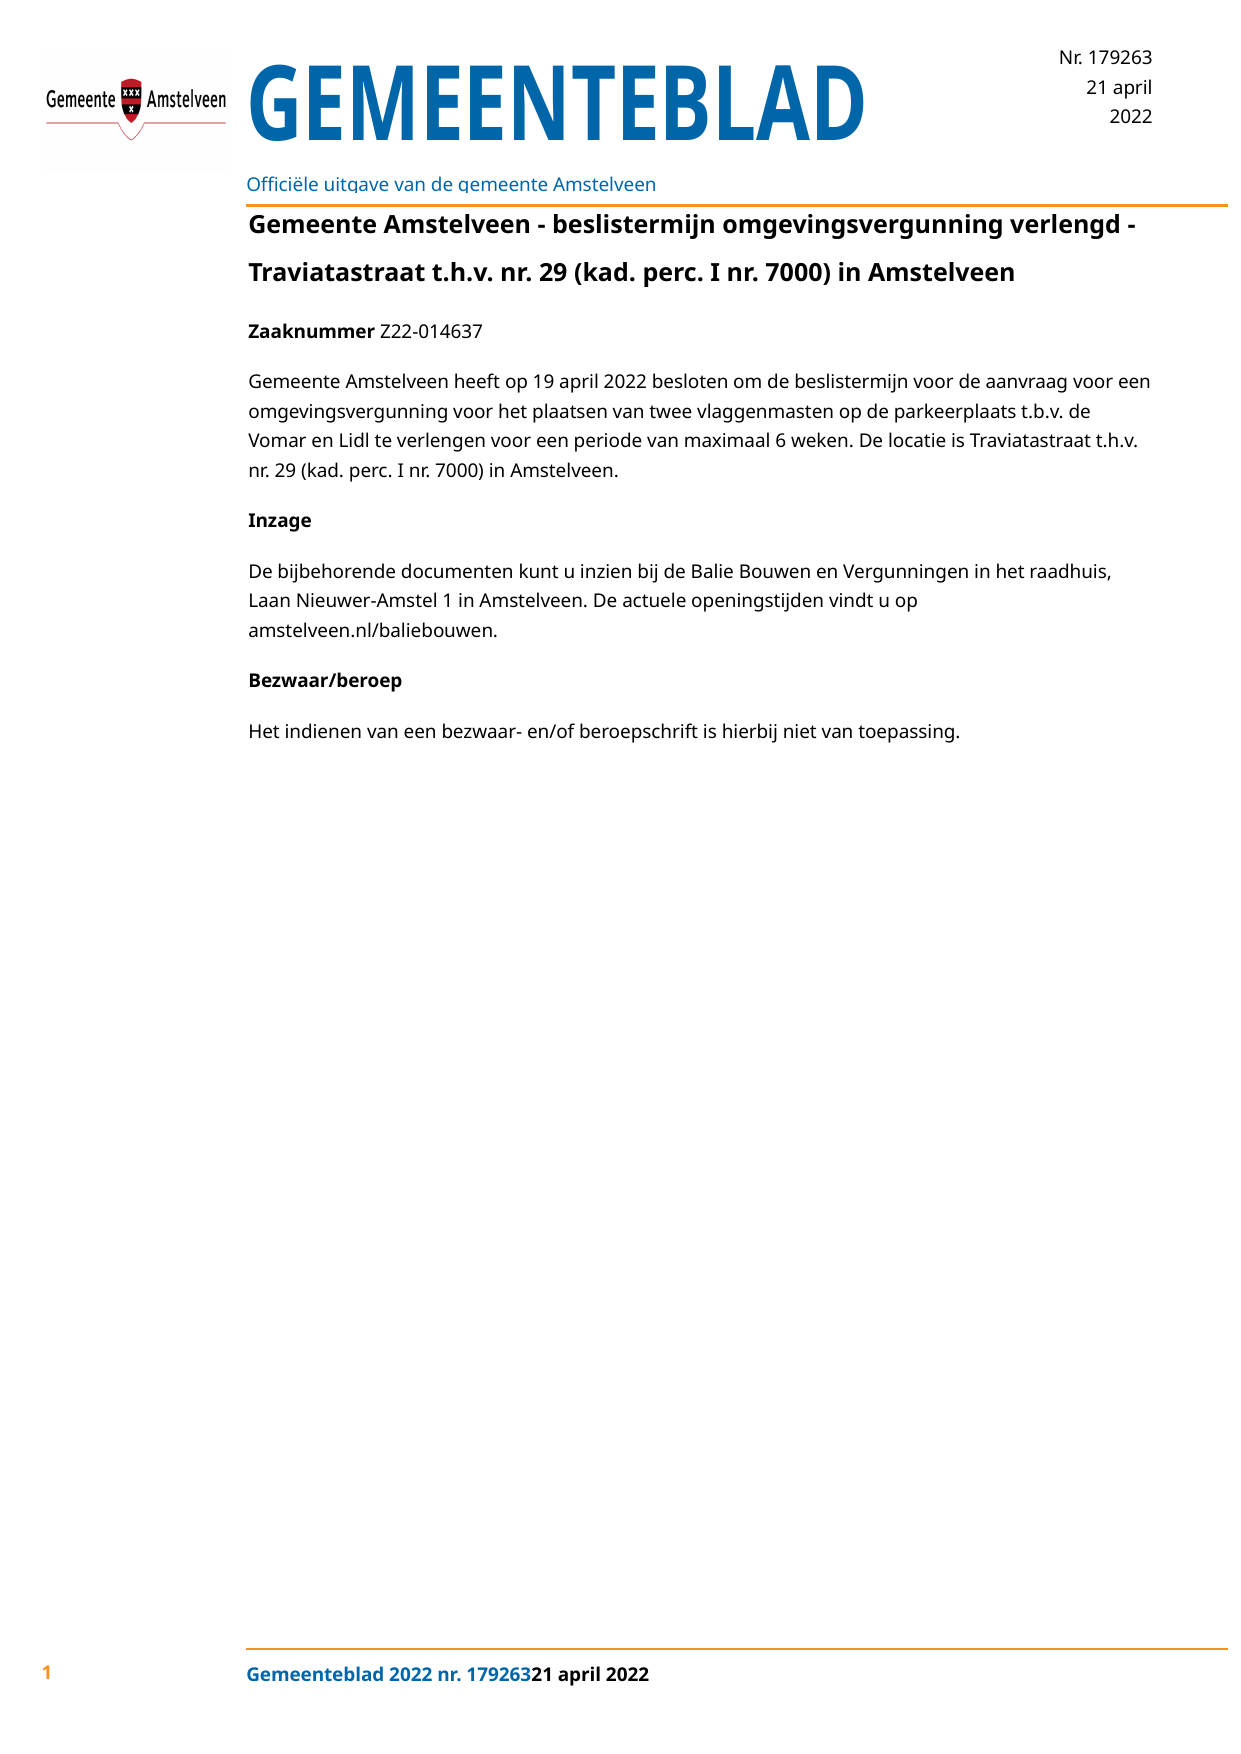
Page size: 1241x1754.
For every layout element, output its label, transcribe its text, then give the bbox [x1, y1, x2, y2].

text Bezwaar/beroep [248, 667, 1152, 693]
text Het indienen van een bezwaar- en/of beroepschrift is hierbij niet van toepassing. [248, 718, 1152, 744]
text Gemeente Amstelveen - beslistermijn omgevingsvergunning verlengd - Traviatastraat t.h.v. nr. 29 (kad. perc. I nr. 7000) in Amstelveen [248, 207, 1152, 288]
text Inzage [248, 507, 1152, 533]
text De bijbehorende documenten kunt u inzien bij de Balie Bouwen en Vergunningen in het raadhuis, Laan Nieuwer-Amstel 1 in Amstelveen. De actuele openingstijden vindt u op amstelveen.nl/baliebouwen. [248, 558, 1152, 643]
picture [41, 47, 231, 172]
text Zaaknummer Z22-014637 [248, 318, 1152, 344]
text Gemeente Amstelveen heeft op 19 april 2022 besloten om de beslistermijn voor de aanvraag voor een omgevingsvergunning voor het plaatsen van twee vlaggenmasten op de parkeerplaats t.b.v. de Vomar en Lidl te verlengen voor een periode van maximaal 6 weken. De locatie is Traviatastraat t.h.v. nr. 29 (kad. perc. I nr. 7000) in Amstelveen. [248, 368, 1152, 483]
